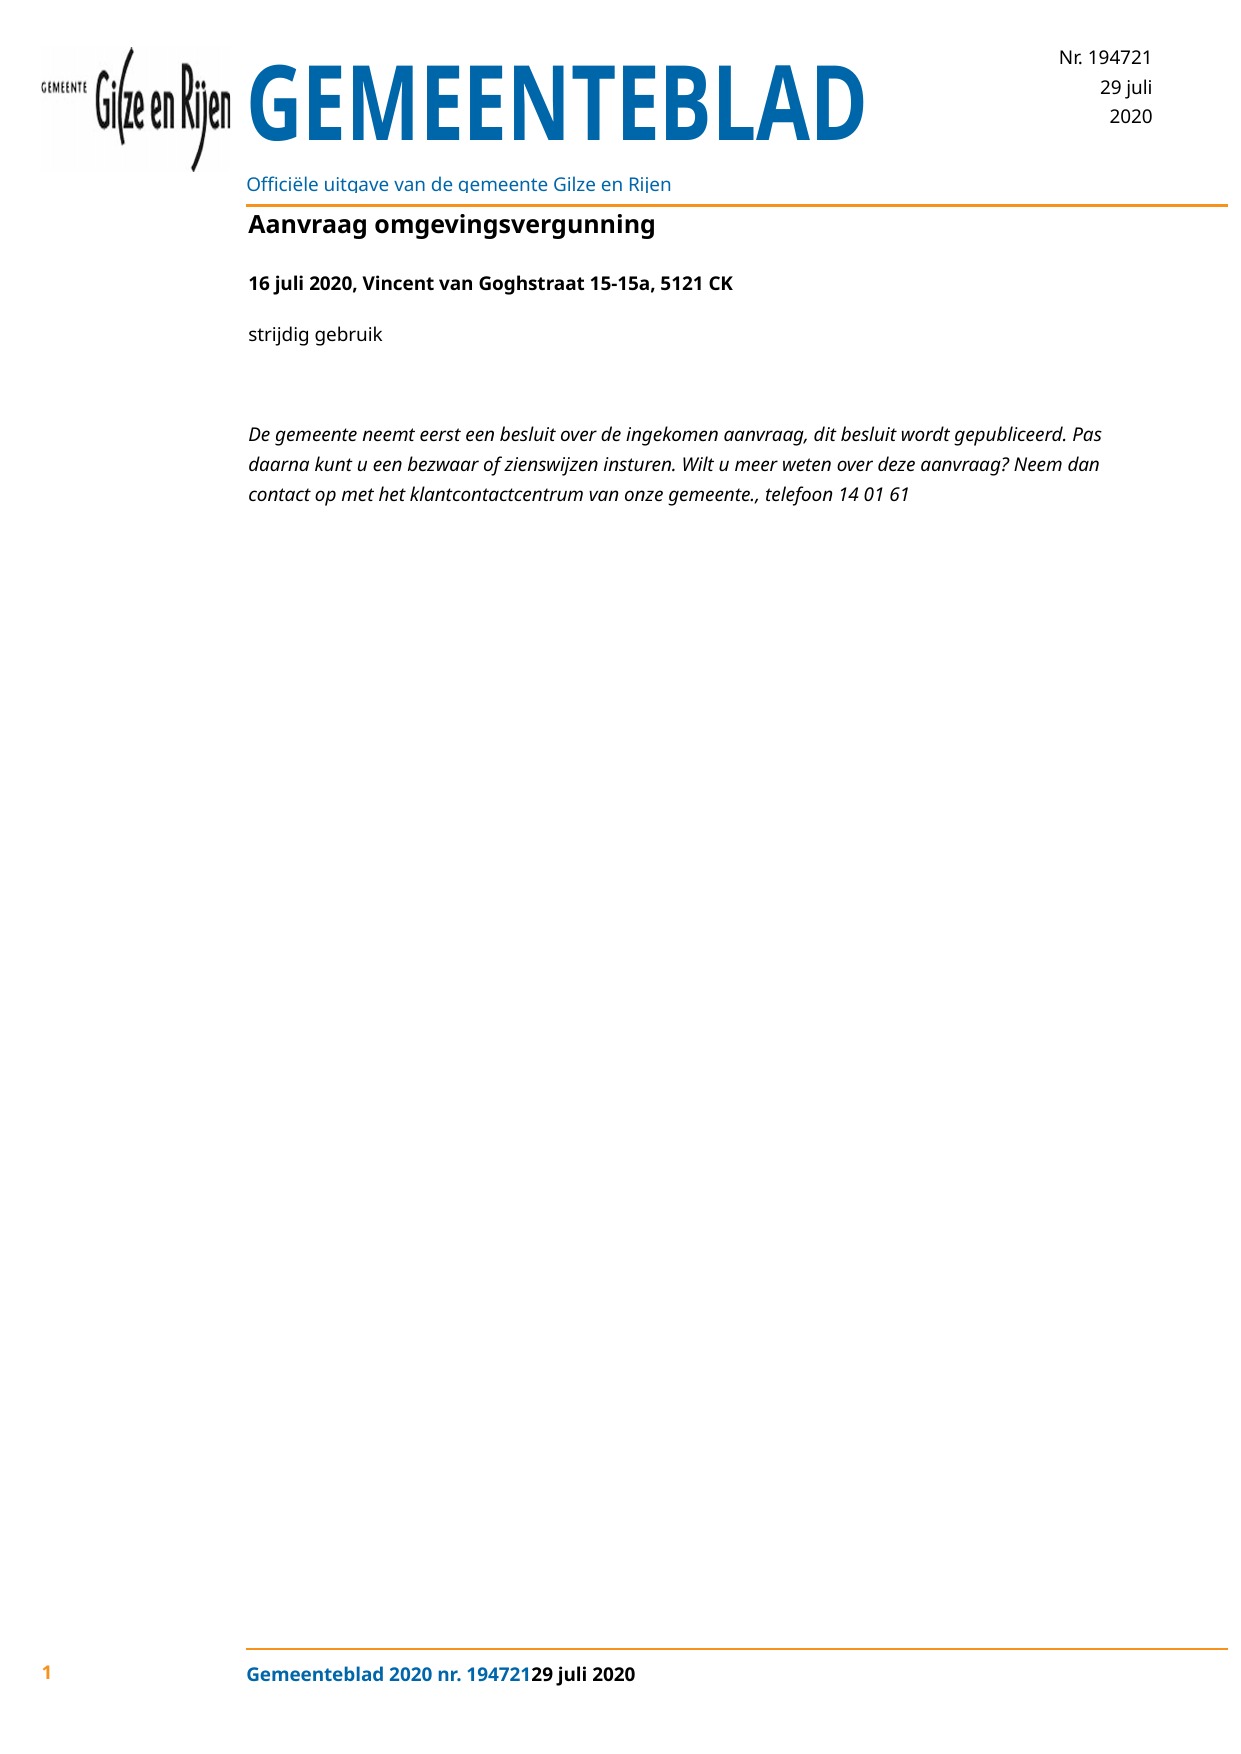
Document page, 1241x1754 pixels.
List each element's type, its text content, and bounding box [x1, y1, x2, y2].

text De gemeente neemt eerst een besluit over de ingekomen aanvraag, dit besluit wordt gepubliceerd. Pas daarna kunt u een bezwaar of zienswijzen insturen. Wilt u meer weten over deze aanvraag? Neem dan contact op met het klantcontactcentrum van onze gemeente., telefoon 14 01 61 [248, 422, 1152, 506]
picture [41, 47, 231, 172]
text Aanvraag omgevingsvergunning [248, 207, 1152, 241]
text 16 juli 2020, Vincent van Goghstraat 15-15a, 5121 CK [248, 270, 1152, 296]
text strijdig gebruik [248, 321, 1152, 346]
